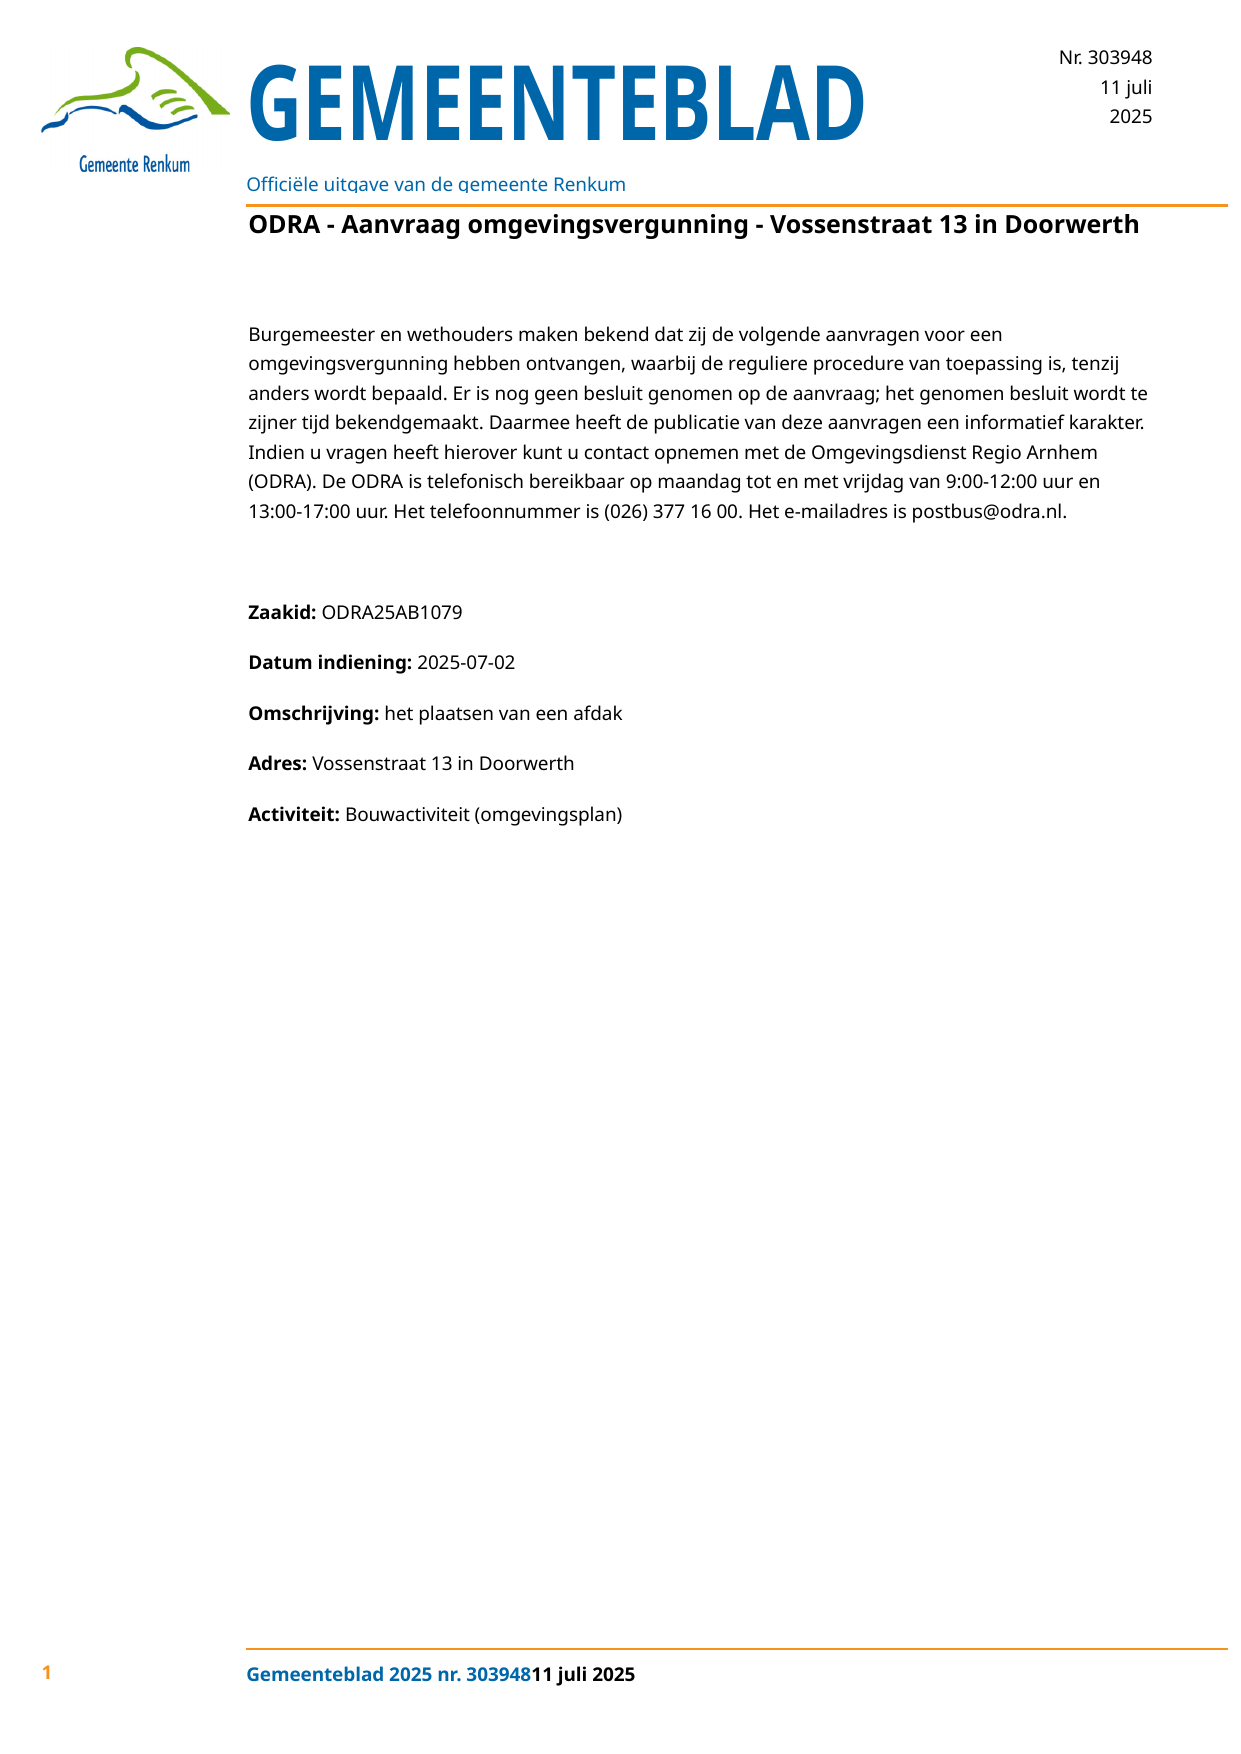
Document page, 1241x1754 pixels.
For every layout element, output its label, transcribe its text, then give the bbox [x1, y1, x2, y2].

text Zaakid: ODRA25AB1079 [248, 599, 1152, 625]
text Adres: Vossenstraat 13 in Doorwerth [248, 750, 1152, 776]
text ODRA - Aanvraag omgevingsvergunning - Vossenstraat 13 in Doorwerth [248, 207, 1152, 241]
text Activiteit: Bouwactiviteit (omgevingsplan) [248, 801, 1152, 826]
text Datum indiening: 2025-07-02 [248, 649, 1152, 675]
text Burgemeester en wethouders maken bekend dat zij de volgende aanvragen voor een omgevingsvergunning hebben ontvangen, waarbij de reguliere procedure van toepassing is, tenzij anders wordt bepaald. Er is nog geen besluit genomen op de aanvraag; het genomen besluit wordt te zijner tijd bekendgemaakt. Daarmee heeft de publicatie van deze aanvragen een informatief karakter. Indien u vragen heeft hierover kunt u contact opnemen met de Omgevingsdienst Regio Arnhem (ODRA). De ODRA is telefonisch bereikbaar op maandag tot en met vrijdag van 9:00-12:00 uur en 13:00-17:00 uur. Het telefoonnummer is (026) 377 16 00. Het e-mailadres is postbus@odra.nl. [248, 321, 1152, 524]
text Omschrijving: het plaatsen van een afdak [248, 700, 1152, 726]
picture [41, 47, 231, 172]
